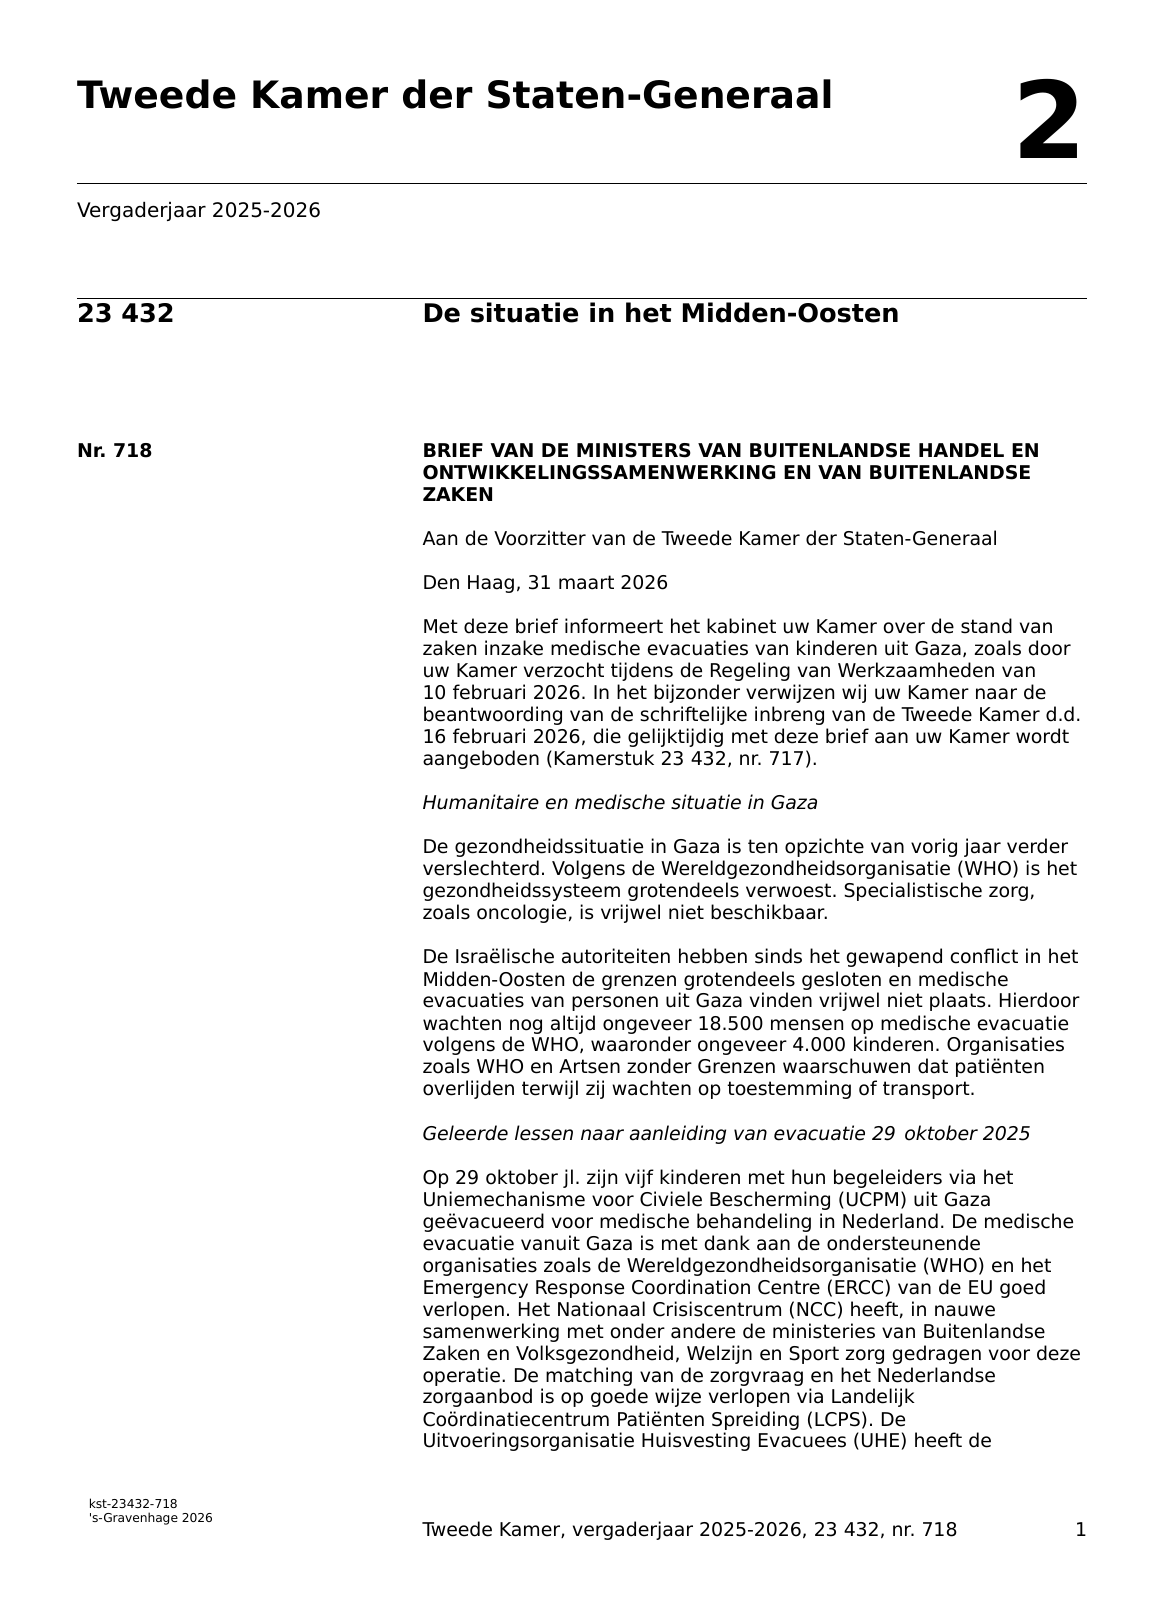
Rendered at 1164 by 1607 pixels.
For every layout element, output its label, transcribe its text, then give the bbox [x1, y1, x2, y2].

subtitle 23 432 De situatie in het Midden-Oosten [77, 299, 1087, 329]
table_cell Vergaderjaar 2025-2026 [77, 184, 1087, 298]
table_header 2 [886, 59, 1087, 183]
text De Israëlische autoriteiten hebben sinds het gewapend conflict in het Midden-Oosten de grenzen grotendeels gesloten en medische evacuaties van personen uit Gaza vinden vrijwel niet plaats. Hierdoor wachten nog altijd ongeveer 18.500 mensen op medische evacuatie volgens de WHO, waaronder ongeveer 4.000 kinderen. Organisaties zoals WHO en Artsen zonder Grenzen waarschuwen dat patiënten overlijden terwijl zij wachten op toestemming of transport. [422, 946, 1087, 1100]
text De gezondheidssituatie in Gaza is ten opzichte van vorig jaar verder verslechterd. Volgens de Wereldgezondheidsorganisatie (WHO) is het gezondheidssysteem grotendeels verwoest. Specialistische zorg, zoals oncologie, is vrijwel niet beschikbaar. [422, 836, 1087, 924]
text Aan de Voorzitter van de Tweede Kamer der Staten-Generaal [422, 528, 1087, 550]
subtitle Humanitaire en medische situatie in Gaza [422, 792, 1087, 814]
text Op 29 oktober jl. zijn vijf kinderen met hun begeleiders via het Uniemechanisme voor Civiele Bescherming (UCPM) uit Gaza geëvacueerd voor medische behandeling in Nederland. De medische evacuatie vanuit Gaza is met dank aan de ondersteunende organisaties zoals de Wereldgezondheidsorganisatie (WHO) en het Emergency Response Coordination Centre (ERCC) van de EU goed verlopen. Het Nationaal Crisiscentrum (NCC) heeft, in nauwe samenwerking met onder andere de ministeries van Buitenlandse Zaken en Volksgezondheid, Welzijn en Sport zorg gedragen voor deze operatie. De matching van de zorgvraag en het Nederlandse zorgaanbod is op goede wijze verlopen via Landelijk Coördinatiecentrum Patiënten Spreiding (LCPS). De Uitvoeringsorganisatie Huisvesting Evacuees (UHE) heeft de [422, 1167, 1087, 1452]
subtitle Geleerde lessen naar aanleiding van evacuatie 29 oktober 2025 [422, 1122, 1087, 1144]
subtitle Nr. 718 BRIEF VAN DE MINISTERS VAN BUITENLANDSE HANDEL EN ONTWIKKELINGSSAMENWERKING EN VAN BUITENLANDSE ZAKEN [77, 440, 1087, 506]
text kst-23432-718 [88, 1497, 323, 1511]
text 's-Gravenhage 2026 [88, 1511, 323, 1525]
table_header Tweede Kamer der Staten-Generaal [77, 59, 886, 183]
text Den Haag, 31 maart 2026 [422, 572, 1087, 594]
text Met deze brief informeert het kabinet uw Kamer over de stand van zaken inzake medische evacuaties van kinderen uit Gaza, zoals door uw Kamer verzocht tijdens de Regeling van Werkzaamheden van 10 februari 2026. In het bijzonder verwijzen wij uw Kamer naar de beantwoording van de schriftelijke inbreng van de Tweede Kamer d.d. 16 februari 2026, die gelijktijdig met deze brief aan uw Kamer wordt aangeboden (Kamerstuk 23 432, nr. 717). [422, 616, 1087, 770]
